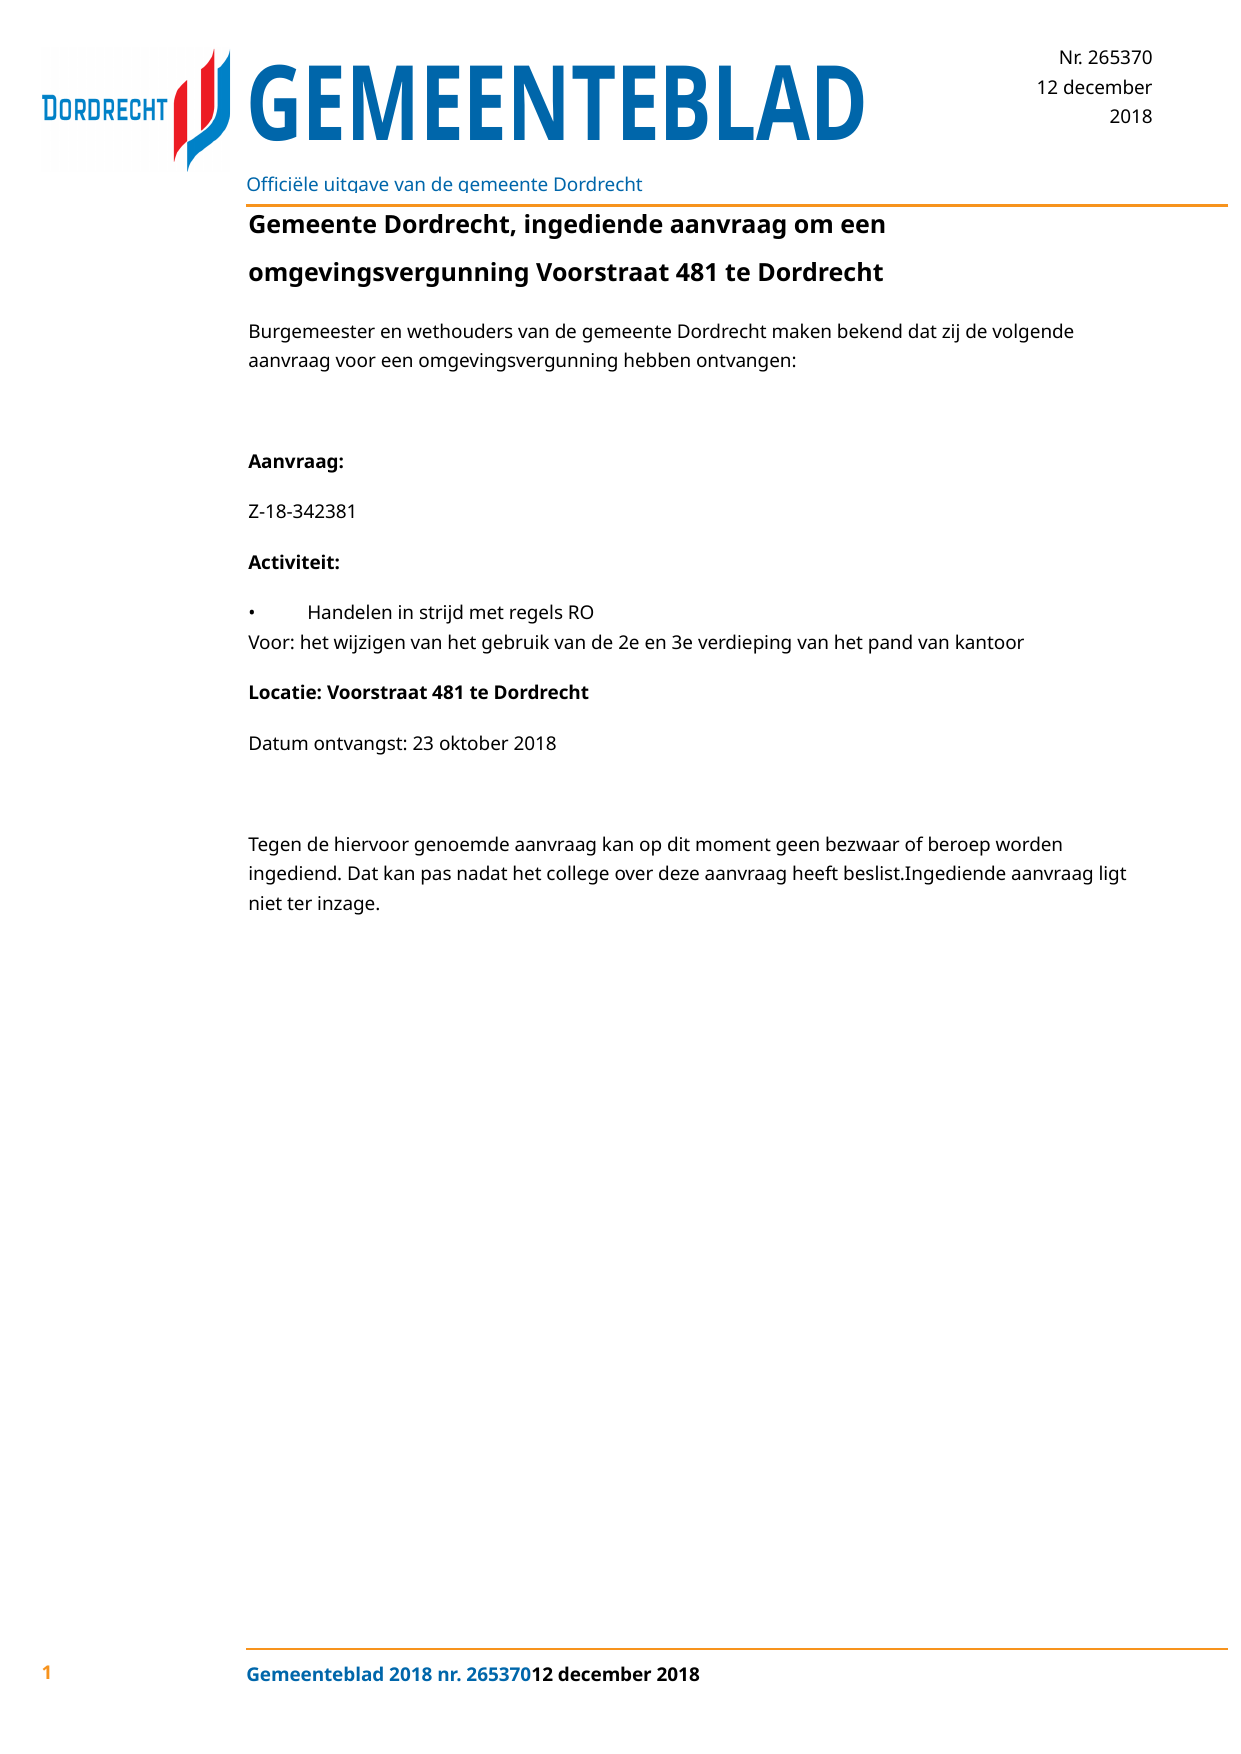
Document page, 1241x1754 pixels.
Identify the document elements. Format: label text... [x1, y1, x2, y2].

text Aanvraag: [248, 448, 1152, 474]
text Activiteit: [248, 549, 1152, 575]
text Gemeente Dordrecht, ingediende aanvraag om een omgevingsvergunning Voorstraat 481 te Dordrecht [248, 207, 1152, 288]
picture [41, 47, 231, 172]
text Voor: het wijzigen van het gebruik van de 2e en 3e verdieping van het pand van kantoor [248, 629, 1152, 655]
text Datum ontvangst: 23 oktober 2018 [248, 730, 1152, 756]
list Handelen in strijd met regels RO [248, 599, 1152, 625]
text Locatie: Voorstraat 481 te Dordrecht [248, 679, 1152, 705]
text Tegen de hiervoor genoemde aanvraag kan op dit moment geen bezwaar of beroep worden ingediend. Dat kan pas nadat het college over deze aanvraag heeft beslist.Ingediende aanvraag ligt niet ter inzage. [248, 831, 1152, 916]
text Z-18-342381 [248, 499, 1152, 524]
text Burgemeester en wethouders van de gemeente Dordrecht maken bekend dat zij de volgende aanvraag voor een omgevingsvergunning hebben ontvangen: [248, 318, 1152, 373]
